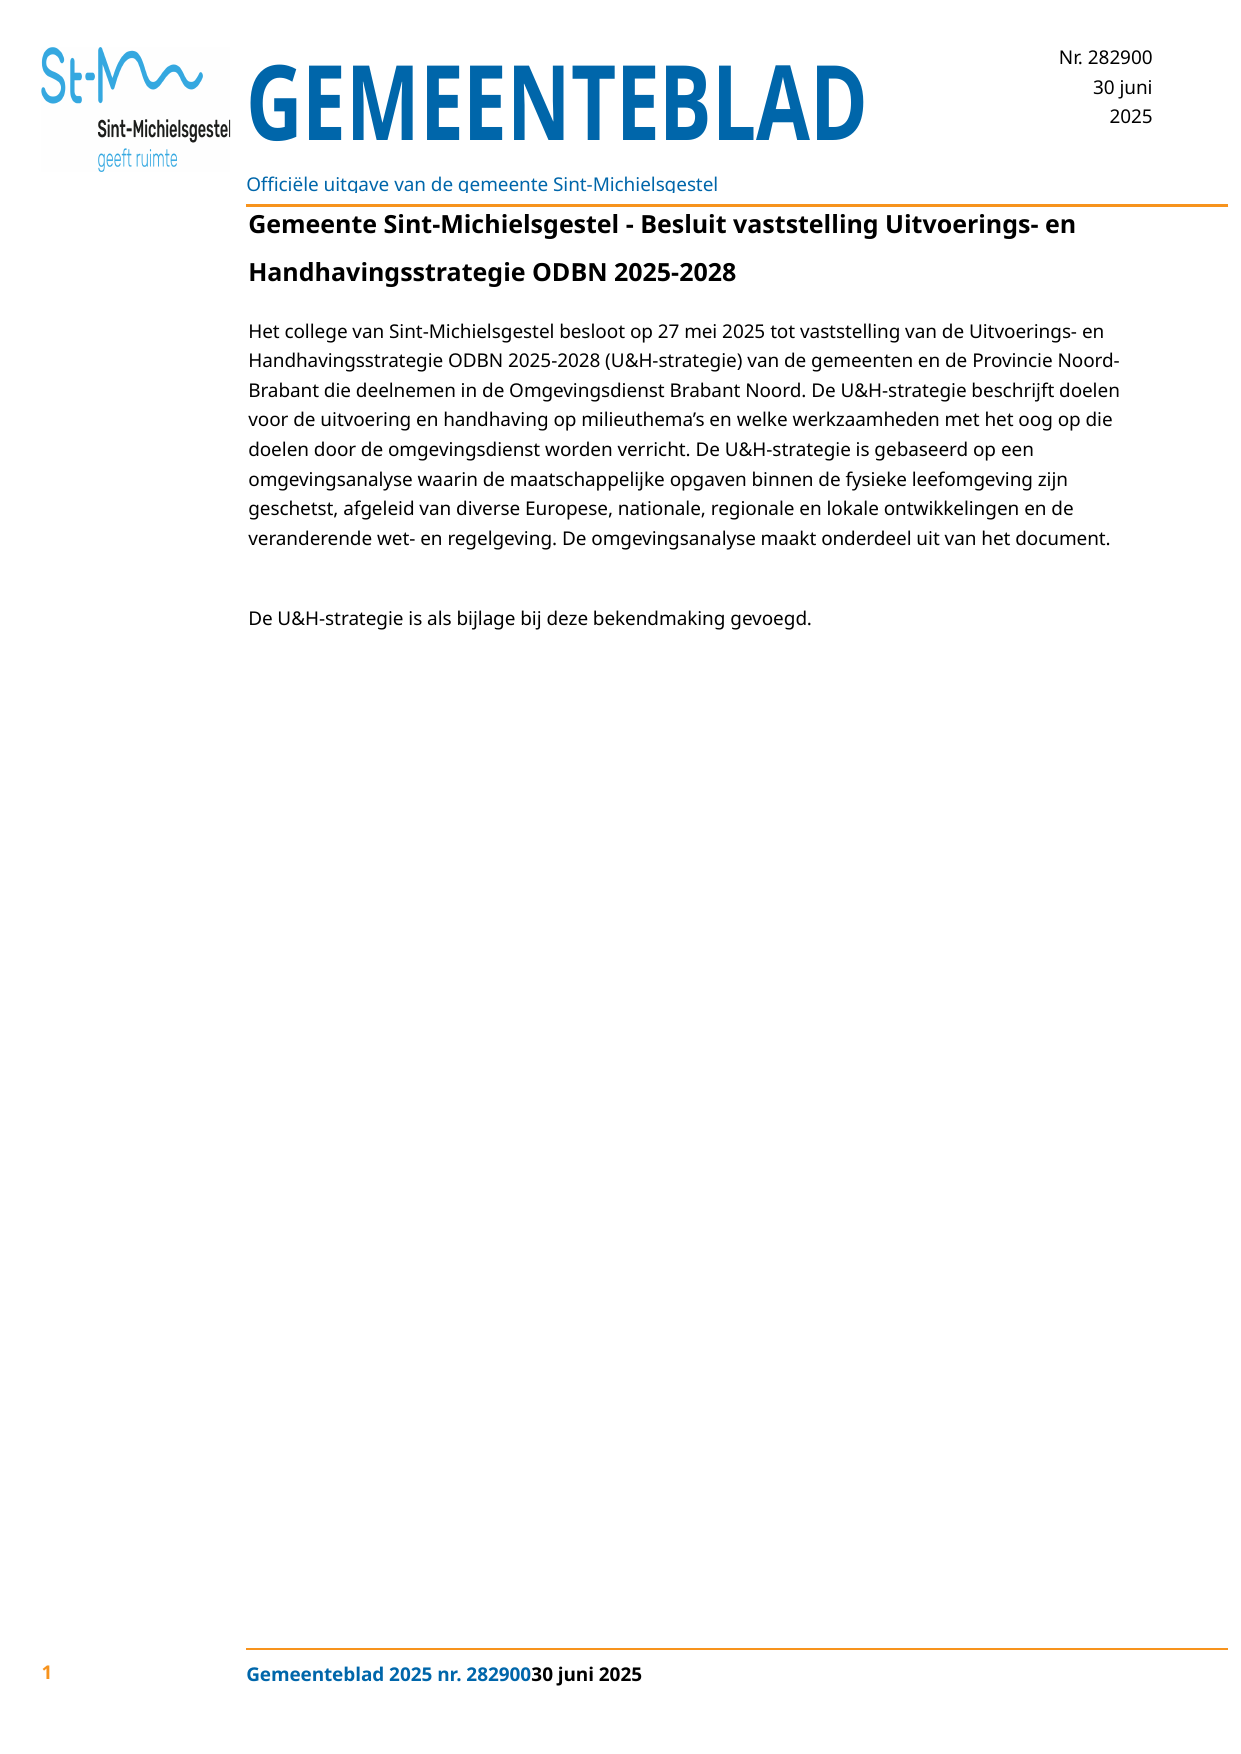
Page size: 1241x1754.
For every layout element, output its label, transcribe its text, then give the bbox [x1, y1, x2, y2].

picture [41, 47, 231, 172]
text De U&H-strategie is als bijlage bij deze bekendmaking gevoegd. [248, 605, 1152, 631]
text Het college van Sint-Michielsgestel besloot op 27 mei 2025 tot vaststelling van de Uitvoerings- en Handhavingsstrategie ODBN 2025-2028 (U&H-strategie) van de gemeenten en de Provincie Noord-Brabant die deelnemen in de Omgevingsdienst Brabant Noord. De U&H-strategie beschrijft doelen voor de uitvoering en handhaving op milieuthema’s en welke werkzaamheden met het oog op die doelen door de omgevingsdienst worden verricht. De U&H-strategie is gebaseerd op een omgevingsanalyse waarin de maatschappelijke opgaven binnen de fysieke leefomgeving zijn geschetst, afgeleid van diverse Europese, nationale, regionale en lokale ontwikkelingen en de veranderende wet- en regelgeving. De omgevingsanalyse maakt onderdeel uit van het document. [248, 318, 1152, 551]
text Gemeente Sint-Michielsgestel - Besluit vaststelling Uitvoerings- en Handhavingsstrategie ODBN 2025-2028 [248, 207, 1152, 288]
